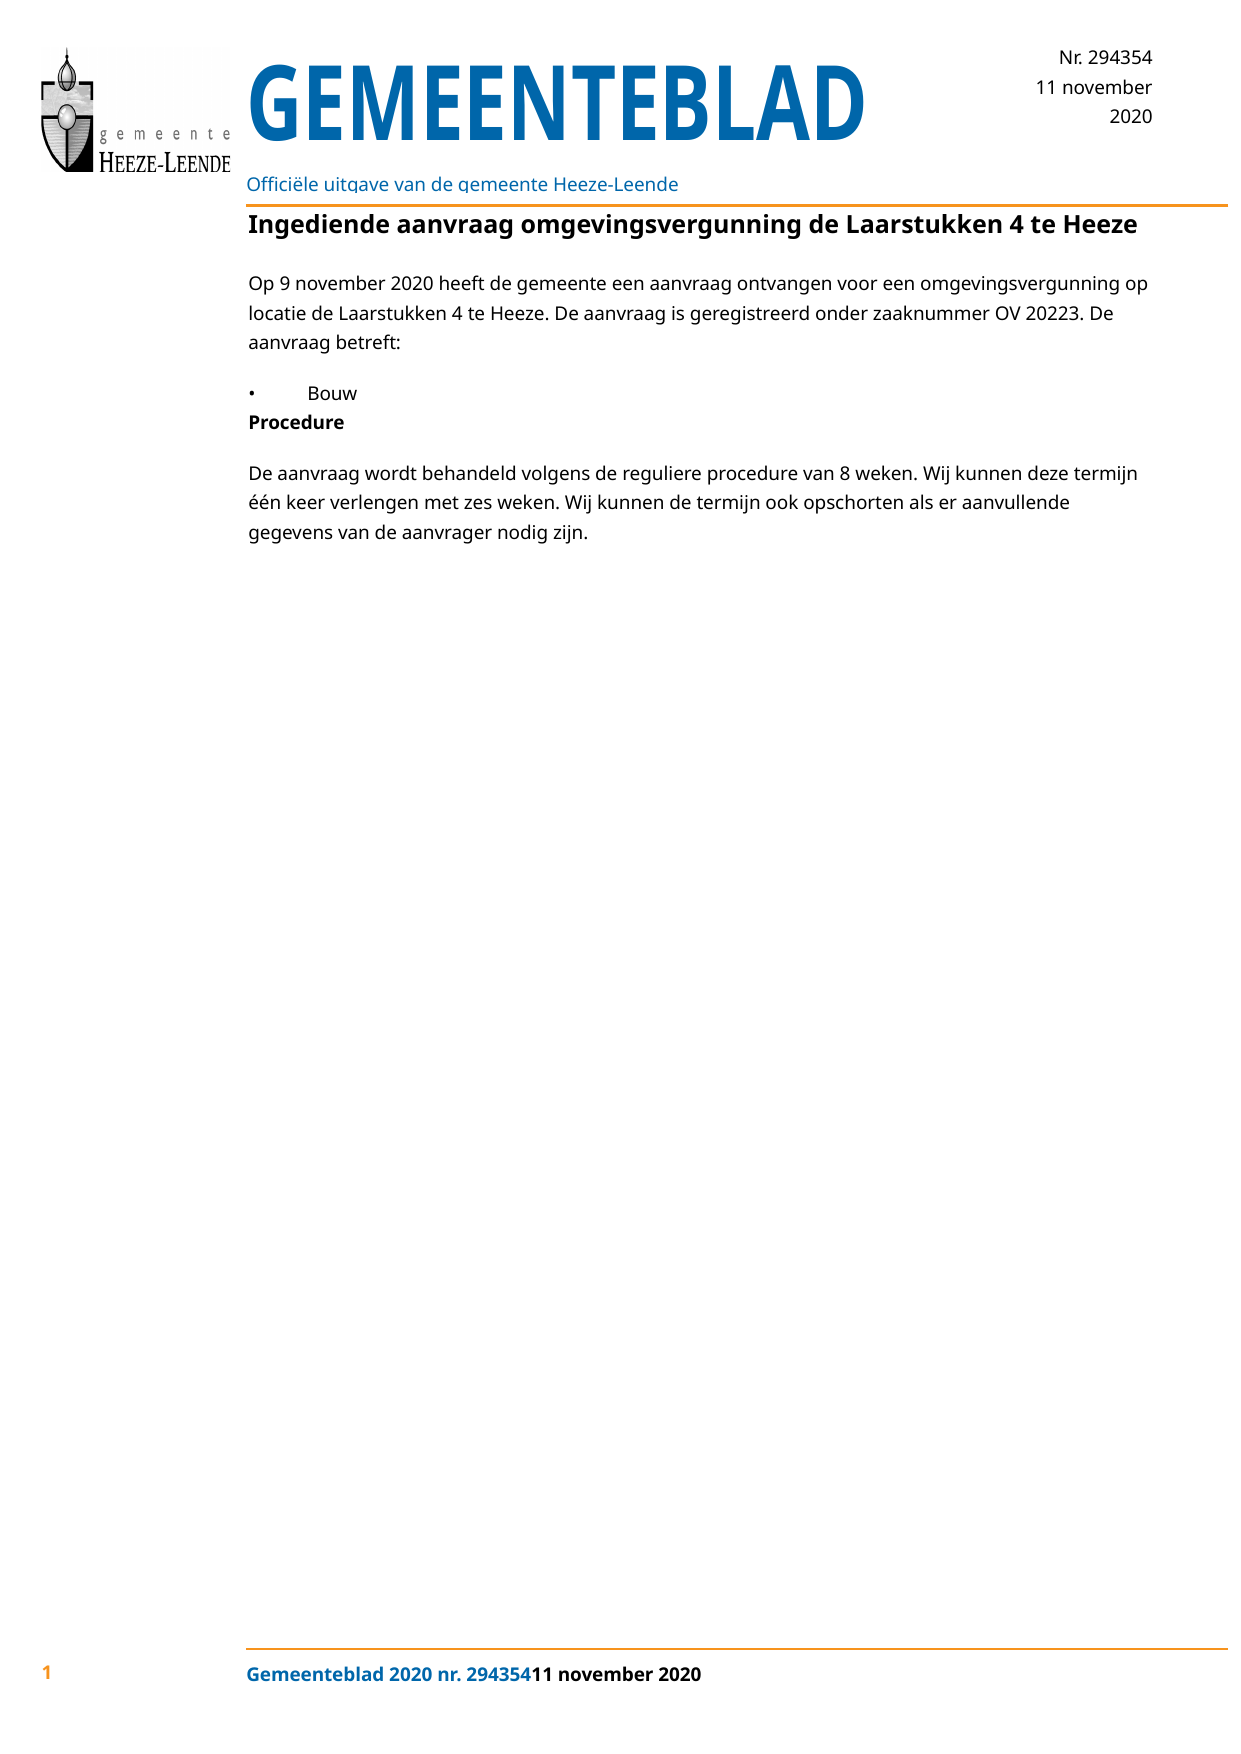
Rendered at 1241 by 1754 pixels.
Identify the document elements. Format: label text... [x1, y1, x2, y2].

text De aanvraag wordt behandeld volgens de reguliere procedure van 8 weken. Wij kunnen deze termijn één keer verlengen met zes weken. Wij kunnen de termijn ook opschorten als er aanvullende gegevens van de aanvrager nodig zijn. [248, 460, 1152, 545]
text Op 9 november 2020 heeft de gemeente een aanvraag ontvangen voor een omgevingsvergunning op locatie de Laarstukken 4 te Heeze. De aanvraag is geregistreerd onder zaaknummer OV 20223. De aanvraag betreft: [248, 270, 1152, 355]
picture [41, 47, 231, 172]
text Ingediende aanvraag omgevingsvergunning de Laarstukken 4 te Heeze [248, 207, 1152, 241]
list Bouw [248, 380, 1152, 406]
text Procedure [248, 409, 1152, 435]
